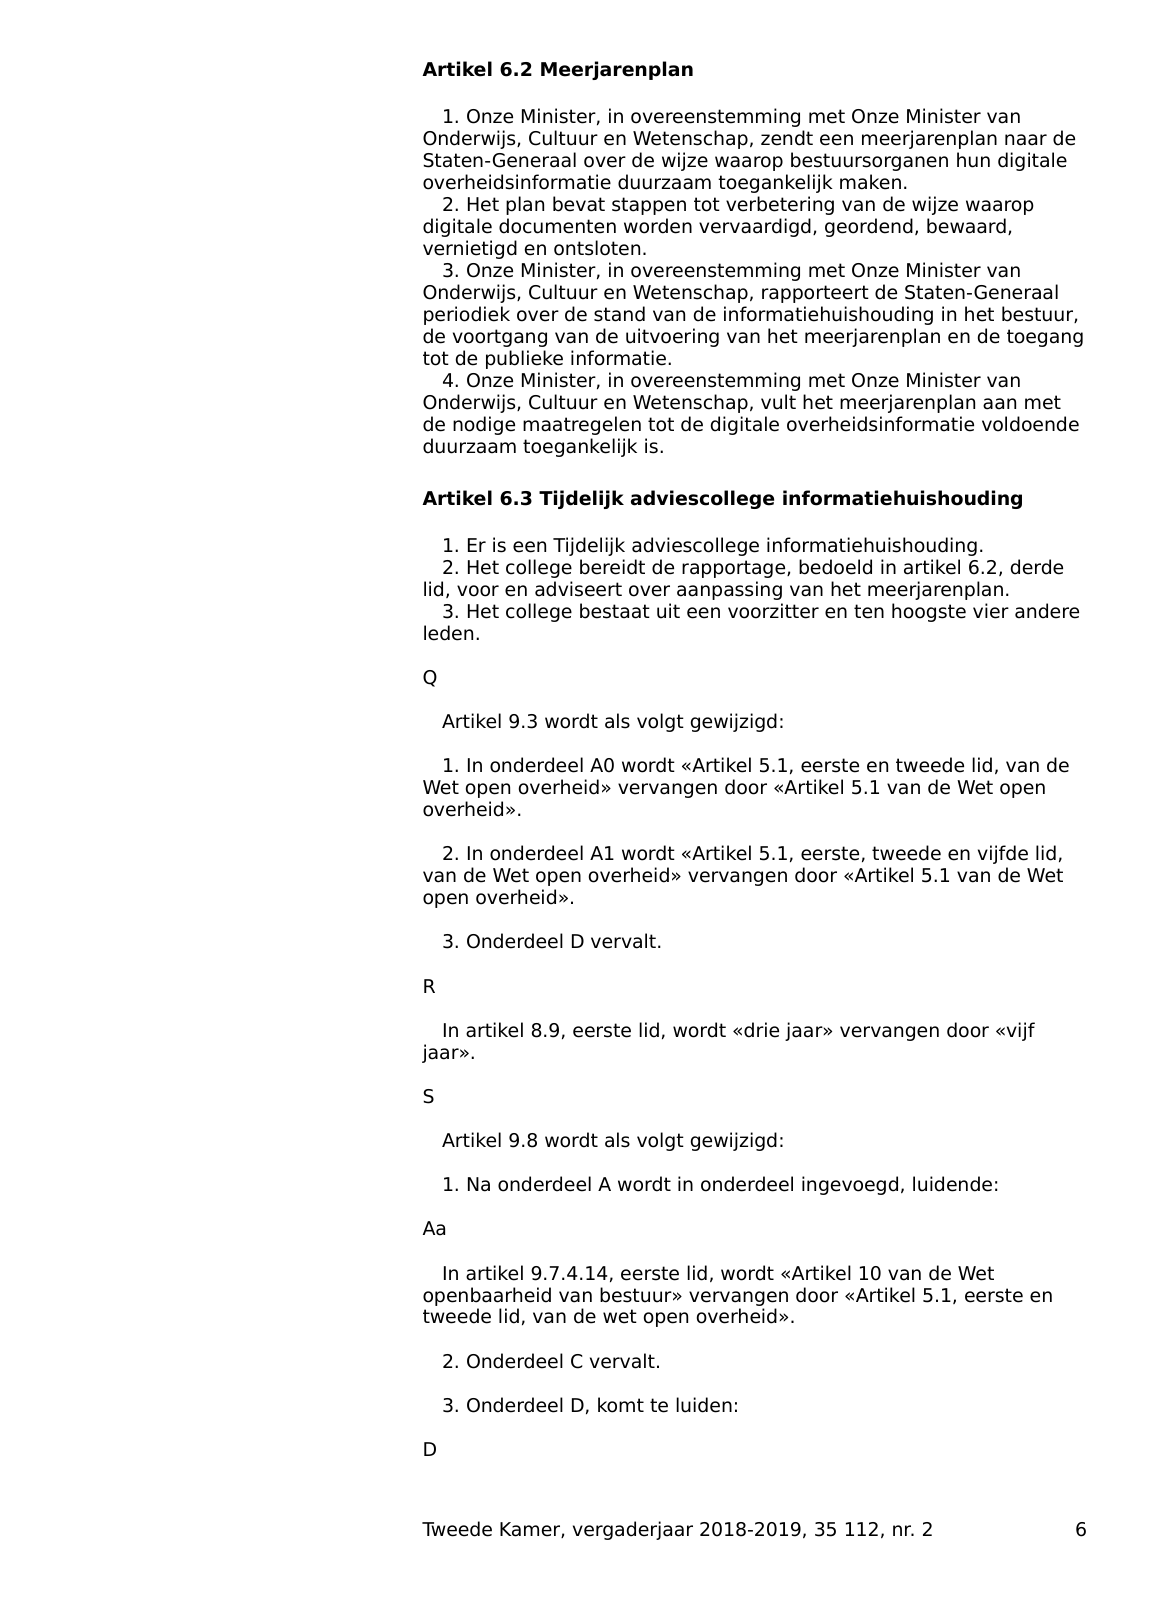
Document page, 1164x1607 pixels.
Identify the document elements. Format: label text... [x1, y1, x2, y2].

text Artikel 9.3 wordt als volgt gewijzigd: [422, 711, 1087, 733]
text S [422, 1086, 1087, 1108]
text Artikel 9.8 wordt als volgt gewijzigd: [422, 1130, 1087, 1152]
text 1. Er is een Tijdelijk adviescollege informatiehuishouding. [422, 535, 1087, 557]
text 2. Het plan bevat stappen tot verbetering van de wijze waarop digitale documenten worden vervaardigd, geordend, bewaard, vernietigd en ontsloten. [422, 194, 1087, 260]
text 2. Het college bereidt de rapportage, bedoeld in artikel 6.2, derde lid, voor en adviseert over aanpassing van het meerjarenplan. [422, 557, 1087, 601]
text 2. In onderdeel A1 wordt «Artikel 5.1, eerste, tweede en vijfde lid, van de Wet open overheid» vervangen door «Artikel 5.1 van de Wet open overheid». [422, 843, 1087, 909]
text R [422, 976, 1087, 997]
text 1. In onderdeel A0 wordt «Artikel 5.1, eerste en tweede lid, van de Wet open overheid» vervangen door «Artikel 5.1 van de Wet open overheid». [422, 755, 1087, 821]
text In artikel 8.9, eerste lid, wordt «drie jaar» vervangen door «vijf jaar». [422, 1020, 1087, 1064]
text D [422, 1439, 1087, 1461]
subtitle Artikel 6.2 Meerjarenplan [422, 59, 1087, 81]
text In artikel 9.7.4.14, eerste lid, wordt «Artikel 10 van de Wet openbaarheid van bestuur» vervangen door «Artikel 5.1, eerste en tweede lid, van de wet open overheid». [422, 1262, 1087, 1328]
text 2. Onderdeel C vervalt. [422, 1351, 1087, 1373]
text Aa [422, 1218, 1087, 1240]
text 3. Onderdeel D vervalt. [422, 931, 1087, 953]
subtitle Artikel 6.3 Tijdelijk adviescollege informatiehuishouding [422, 488, 1087, 510]
text Q [422, 667, 1087, 689]
text 3. Onze Minister, in overeenstemming met Onze Minister van Onderwijs, Cultuur en Wetenschap, rapporteert de Staten-Generaal periodiek over de stand van de informatiehuishouding in het bestuur, de voortgang van de uitvoering van het meerjarenplan en de toegang tot de publieke informatie. [422, 260, 1087, 370]
text 1. Na onderdeel A wordt in onderdeel ingevoegd, luidende: [422, 1174, 1087, 1196]
text 4. Onze Minister, in overeenstemming met Onze Minister van Onderwijs, Cultuur en Wetenschap, vult het meerjarenplan aan met de nodige maatregelen tot de digitale overheidsinformatie voldoende duurzaam toegankelijk is. [422, 370, 1087, 458]
text 3. Het college bestaat uit een voorzitter en ten hoogste vier andere leden. [422, 601, 1087, 644]
text 1. Onze Minister, in overeenstemming met Onze Minister van Onderwijs, Cultuur en Wetenschap, zendt een meerjarenplan naar de Staten-Generaal over de wijze waarop bestuursorganen hun digitale overheidsinformatie duurzaam toegankelijk maken. [422, 106, 1087, 194]
text 3. Onderdeel D, komt te luiden: [422, 1395, 1087, 1417]
